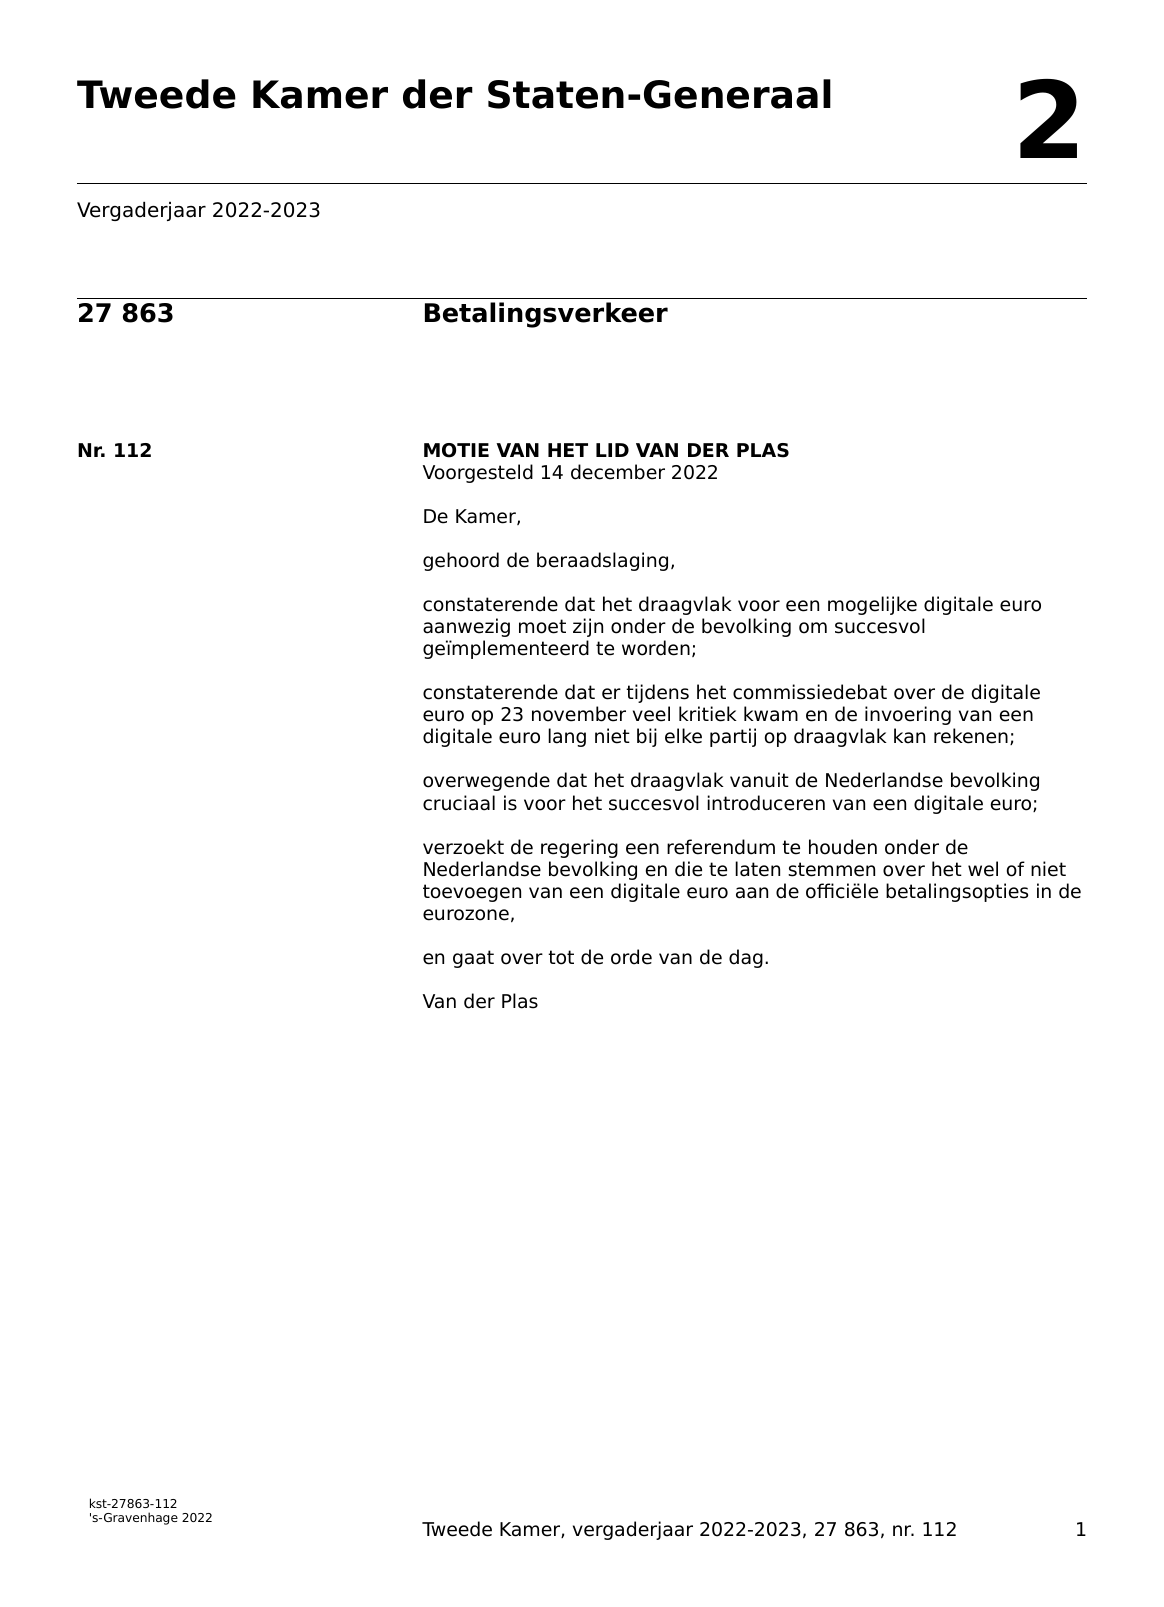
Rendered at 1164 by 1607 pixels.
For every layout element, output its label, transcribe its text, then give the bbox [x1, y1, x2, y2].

text en gaat over tot de orde van de dag. [422, 947, 1087, 969]
text kst-27863-112 [88, 1497, 323, 1511]
text overwegende dat het draagvlak vanuit de Nederlandse bevolking cruciaal is voor het succesvol introduceren van een digitale euro; [422, 770, 1087, 814]
text gehoord de beraadslaging, [422, 550, 1087, 572]
subtitle 27 863 Betalingsverkeer [77, 299, 1087, 329]
text 's-Gravenhage 2022 [88, 1511, 323, 1525]
table_header Tweede Kamer der Staten-Generaal [77, 59, 886, 183]
table_cell Vergaderjaar 2022-2023 [77, 184, 1087, 298]
text constaterende dat het draagvlak voor een mogelijke digitale euro aanwezig moet zijn onder de bevolking om succesvol geïmplementeerd te worden; [422, 594, 1087, 660]
text verzoekt de regering een referendum te houden onder de Nederlandse bevolking en die te laten stemmen over het wel of niet toevoegen van een digitale euro aan de officiële betalingsopties in de eurozone, [422, 837, 1087, 924]
text De Kamer, [422, 506, 1087, 528]
text Voorgesteld 14 december 2022 [422, 462, 1087, 484]
table_header 2 [886, 59, 1087, 183]
text Van der Plas [422, 991, 1087, 1013]
subtitle Nr. 112 MOTIE VAN HET LID VAN DER PLAS [77, 440, 1087, 462]
text constaterende dat er tijdens het commissiedebat over de digitale euro op 23 november veel kritiek kwam en de invoering van een digitale euro lang niet bij elke partij op draagvlak kan rekenen; [422, 682, 1087, 748]
